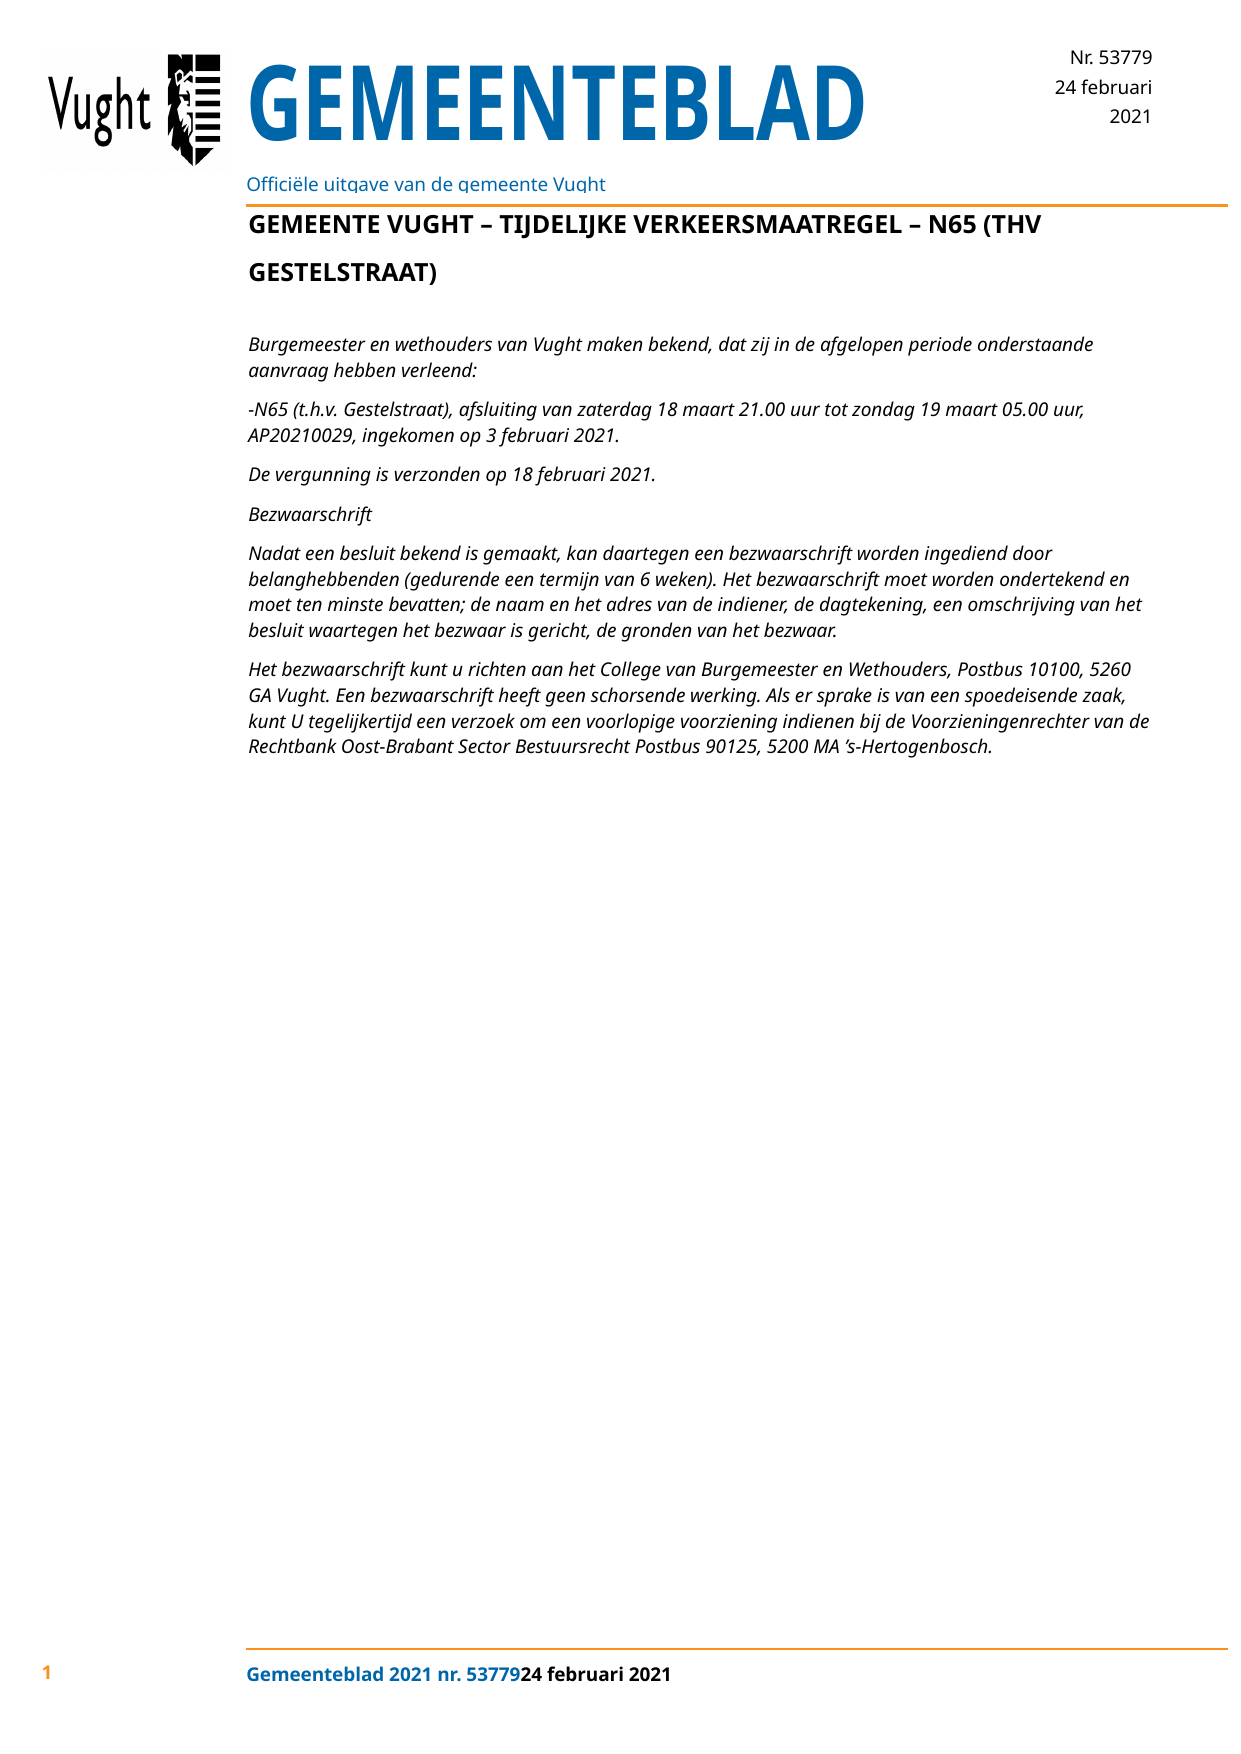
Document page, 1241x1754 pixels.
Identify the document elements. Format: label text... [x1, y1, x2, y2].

text Bezwaarschrift [248, 501, 1152, 526]
text Het bezwaarschrift kunt u richten aan het College van Burgemeester en Wethouders, Postbus 10100, 5260 GA Vught. Een bezwaarschrift heeft geen schorsende werking. Als er sprake is van een spoedeisende zaak, kunt U tegelijkertijd een verzoek om een voorlopige voorziening indienen bij de Voorzieningenrechter van de Rechtbank Oost-Brabant Sector Bestuursrecht Postbus 90125, 5200 MA ’s-Hertogenbosch. [248, 656, 1152, 759]
text Nadat een besluit bekend is gemaakt, kan daartegen een bezwaarschrift worden ingediend door belanghebbenden (gedurende een termijn van 6 weken). Het bezwaarschrift moet worden ondertekend en moet ten minste bevatten; de naam en het adres van de indiener, de dagtekening, een omschrijving van het besluit waartegen het bezwaar is gericht, de gronden van het bezwaar. [248, 540, 1152, 643]
text Burgemeester en wethouders van Vught maken bekend, dat zij in de afgelopen periode onderstaande aanvraag hebben verleend: [248, 331, 1152, 383]
text De vergunning is verzonden op 18 februari 2021. [248, 461, 1152, 487]
picture [41, 47, 231, 172]
text -N65 (t.h.v. Gestelstraat), afsluiting van zaterdag 18 maart 21.00 uur tot zondag 19 maart 05.00 uur, AP20210029, ingekomen op 3 februari 2021. [248, 396, 1152, 448]
text GEMEENTE VUGHT – TIJDELIJKE VERKEERSMAATREGEL – N65 (THV GESTELSTRAAT) [248, 207, 1152, 288]
